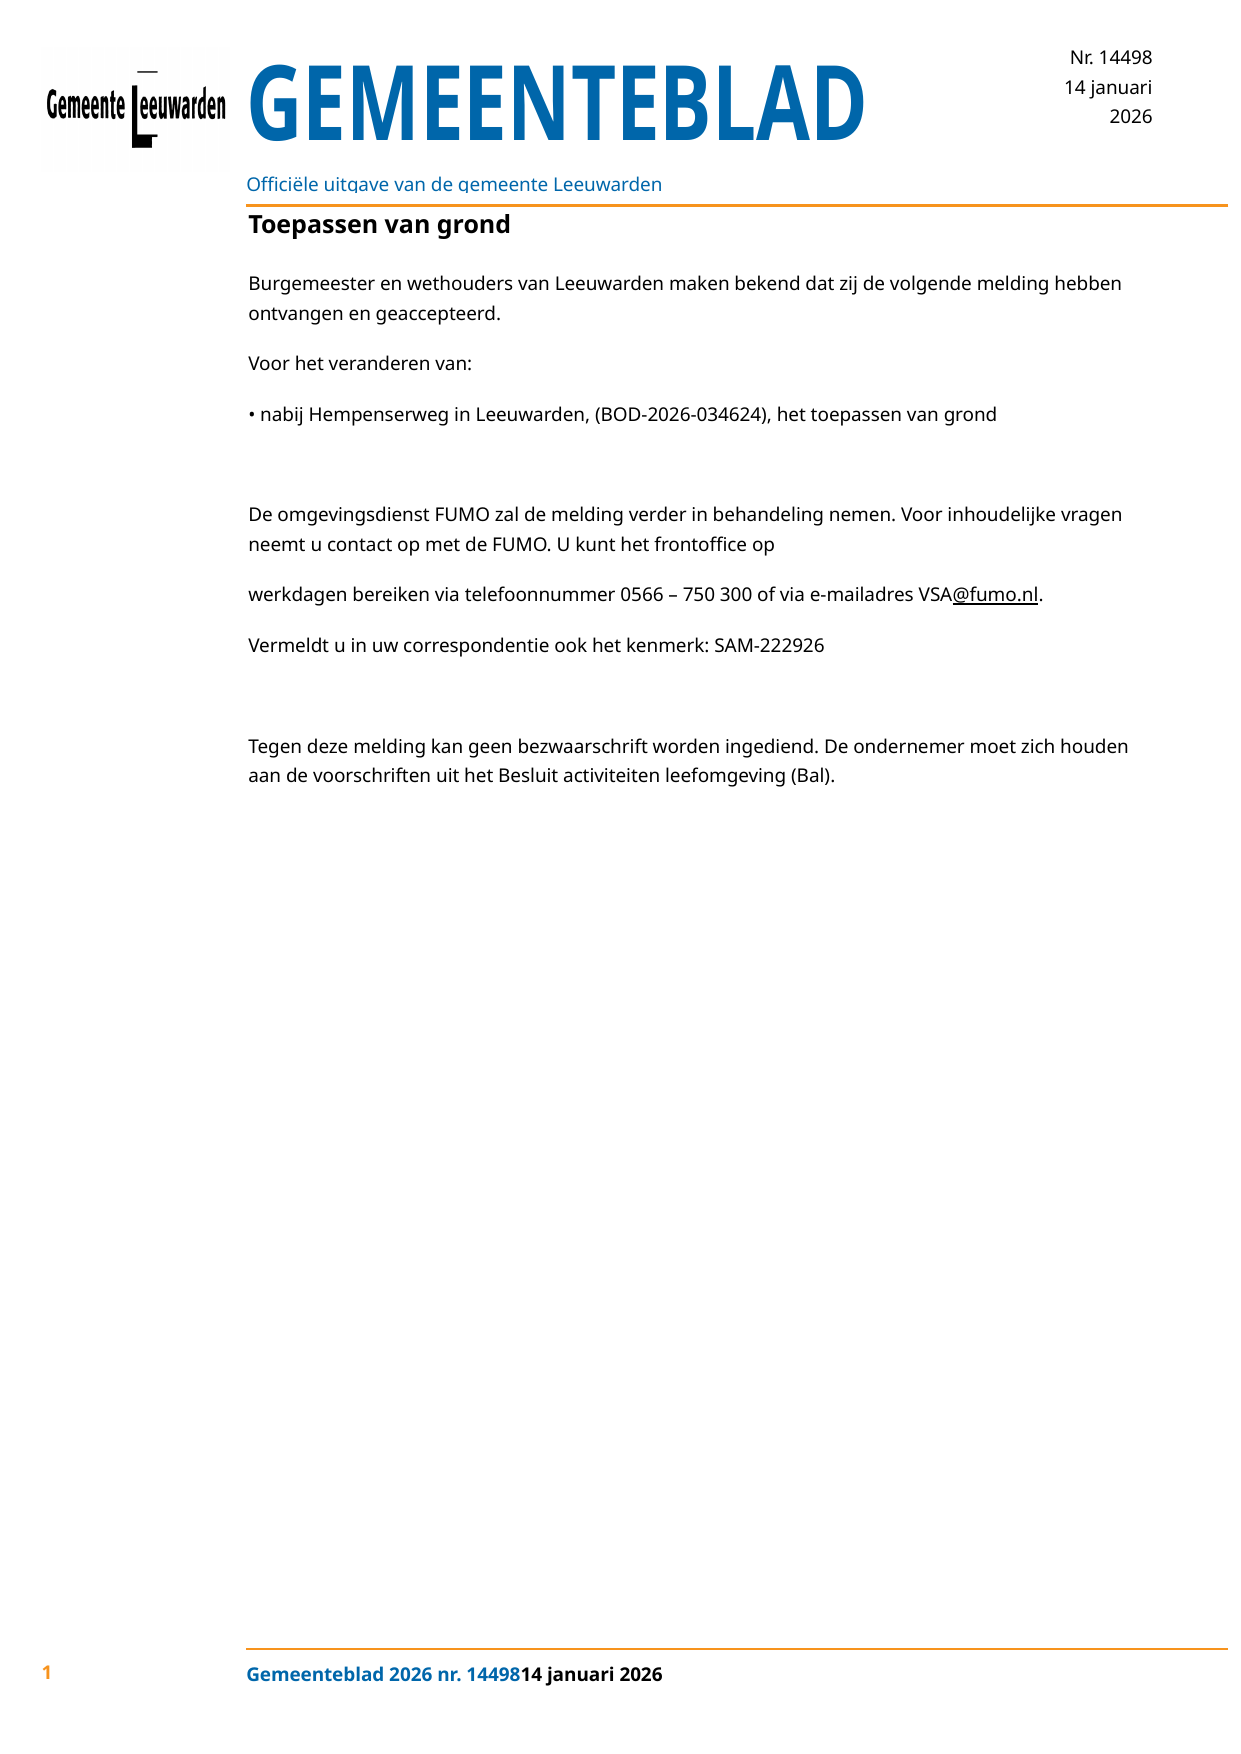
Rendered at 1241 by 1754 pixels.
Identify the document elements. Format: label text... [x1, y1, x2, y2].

text Toepassen van grond [248, 207, 1152, 241]
text werkdagen bereiken via telefoonnummer 0566 – 750 300 of via e-mailadres VSA@fumo.nl. [248, 582, 1152, 607]
text • nabij Hempenserweg in Leeuwarden, (BOD-2026-034624), het toepassen van grond [248, 401, 1152, 426]
text Burgemeester en wethouders van Leeuwarden maken bekend dat zij de volgende melding hebben ontvangen en geaccepteerd. [248, 270, 1152, 326]
picture [41, 47, 231, 172]
text Tegen deze melding kan geen bezwaarschrift worden ingediend. De ondernemer moet zich houden aan de voorschriften uit het Besluit activiteiten leefomgeving (Bal). [248, 733, 1152, 788]
text Vermeldt u in uw correspondentie ook het kenmerk: SAM-222926 [248, 632, 1152, 658]
text Voor het veranderen van: [248, 350, 1152, 376]
text De omgevingsdienst FUMO zal de melding verder in behandeling nemen. Voor inhoudelijke vragen neemt u contact op met de FUMO. U kunt het frontoffice op [248, 502, 1152, 557]
